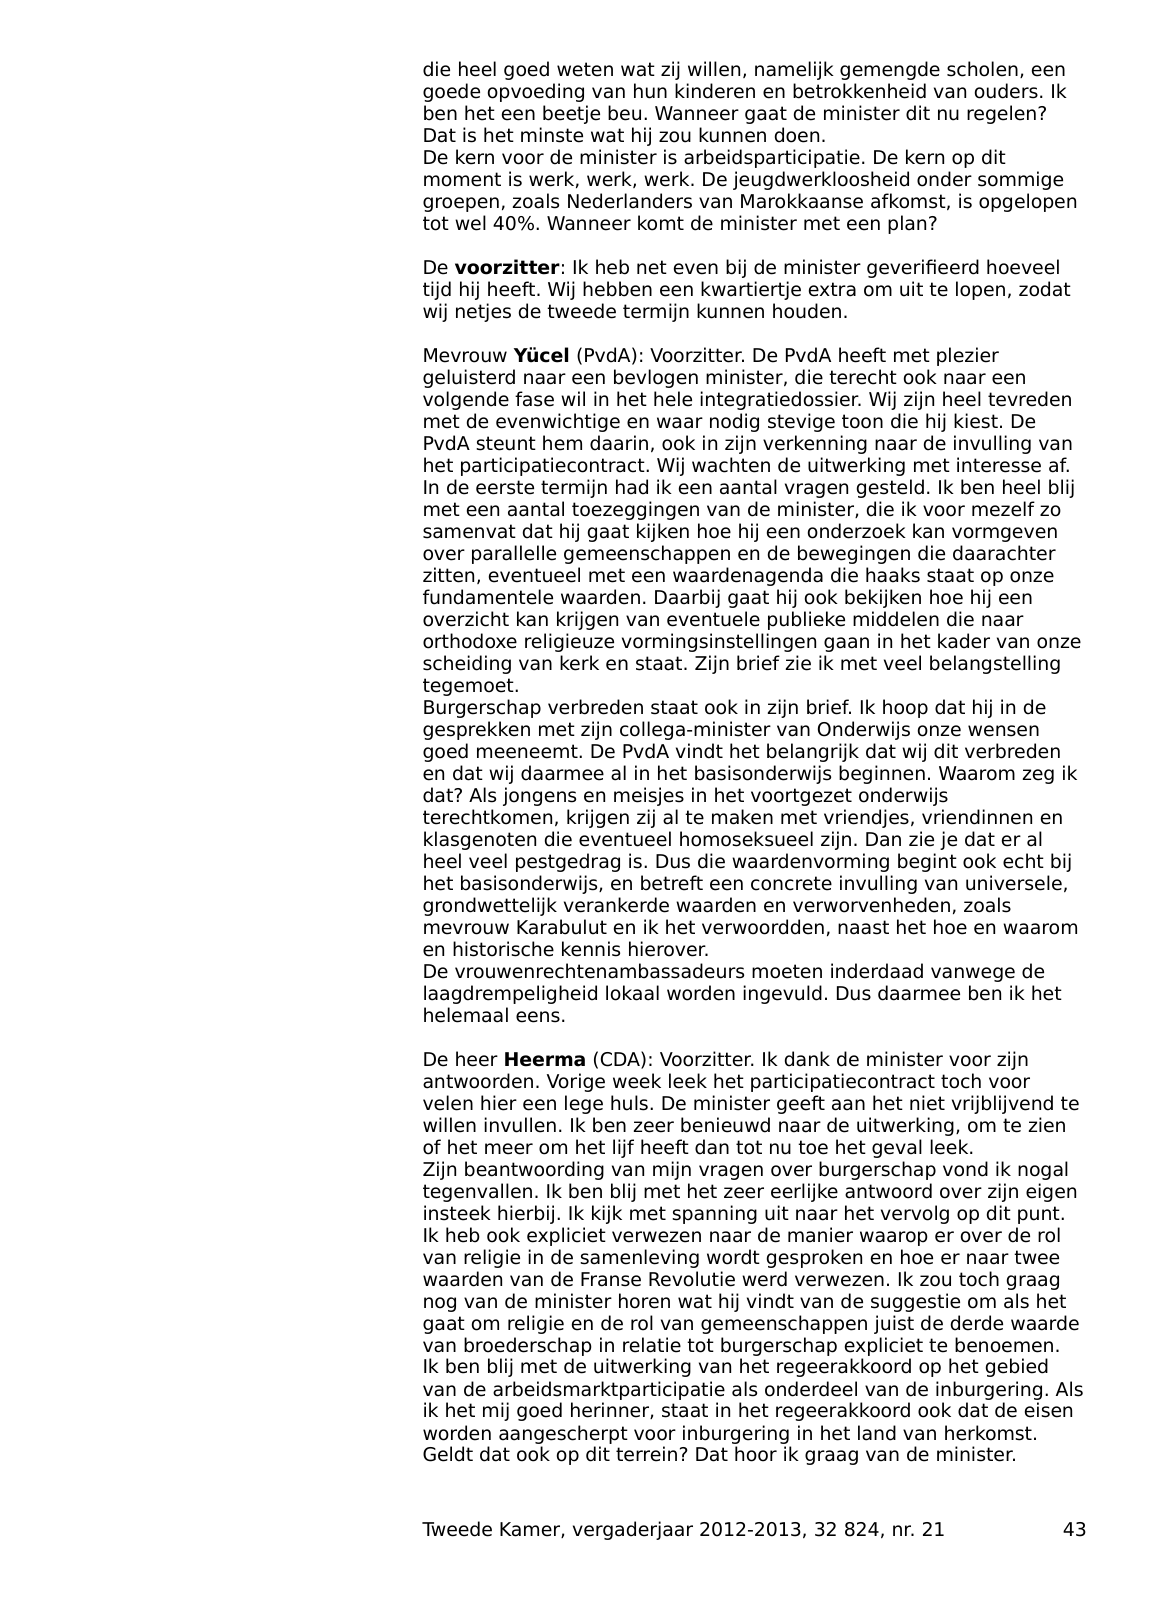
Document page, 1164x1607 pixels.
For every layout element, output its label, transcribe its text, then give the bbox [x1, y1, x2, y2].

text In de eerste termijn had ik een aantal vragen gesteld. Ik ben heel blij met een aantal toezeggingen van de minister, die ik voor mezelf zo samenvat dat hij gaat kijken hoe hij een onderzoek kan vormgeven over parallelle gemeenschappen en de bewegingen die daarachter zitten, eventueel met een waardenagenda die haaks staat op onze fundamentele waarden. Daarbij gaat hij ook bekijken hoe hij een overzicht kan krijgen van eventuele publieke middelen die naar orthodoxe religieuze vormingsinstellingen gaan in het kader van onze scheiding van kerk en staat. Zijn brief zie ik met veel belangstelling tegemoet. [422, 477, 1087, 697]
text De kern voor de minister is arbeidsparticipatie. De kern op dit moment is werk, werk, werk. De jeugdwerkloosheid onder sommige groepen, zoals Nederlanders van Marokkaanse afkomst, is opgelopen tot wel 40%. Wanneer komt de minister met een plan? [422, 147, 1087, 235]
text Ik heb ook expliciet verwezen naar de manier waarop er over de rol van religie in de samenleving wordt gesproken en hoe er naar twee waarden van de Franse Revolutie werd verwezen. Ik zou toch graag nog van de minister horen wat hij vindt van de suggestie om als het gaat om religie en de rol van gemeenschappen juist de derde waarde van broederschap in relatie tot burgerschap expliciet te benoemen. [422, 1224, 1087, 1356]
text Burgerschap verbreden staat ook in zijn brief. Ik hoop dat hij in de gesprekken met zijn collega-minister van Onderwijs onze wensen goed meeneemt. De PvdA vindt het belangrijk dat wij dit verbreden en dat wij daarmee al in het basisonderwijs beginnen. Waarom zeg ik dat? Als jongens en meisjes in het voortgezet onderwijs terechtkomen, krijgen zij al te maken met vriendjes, vriendinnen en klasgenoten die eventueel homoseksueel zijn. Dan zie je dat er al heel veel pestgedrag is. Dus die waardenvorming begint ook echt bij het basisonderwijs, en betreft een concrete invulling van universele, grondwettelijk verankerde waarden en verworvenheden, zoals mevrouw Karabulut en ik het verwoordden, naast het hoe en waarom en historische kennis hierover. [422, 697, 1087, 961]
text Zijn beantwoording van mijn vragen over burgerschap vond ik nogal tegenvallen. Ik ben blij met het zeer eerlijke antwoord over zijn eigen insteek hierbij. Ik kijk met spanning uit naar het vervolg op dit punt. [422, 1159, 1087, 1224]
text Mevrouw Yücel (PvdA): Voorzitter. De PvdA heeft met plezier geluisterd naar een bevlogen minister, die terecht ook naar een volgende fase wil in het hele integratiedossier. Wij zijn heel tevreden met de evenwichtige en waar nodig stevige toon die hij kiest. De PvdA steunt hem daarin, ook in zijn verkenning naar de invulling van het participatiecontract. Wij wachten de uitwerking met interesse af. [422, 345, 1087, 477]
text De vrouwenrechtenambassadeurs moeten inderdaad vanwege de laagdrempeligheid lokaal worden ingevuld. Dus daarmee ben ik het helemaal eens. [422, 961, 1087, 1027]
text Ik ben blij met de uitwerking van het regeerakkoord op het gebied van de arbeidsmarktparticipatie als onderdeel van de inburgering. Als ik het mij goed herinner, staat in het regeerakkoord ook dat de eisen worden aangescherpt voor inburgering in het land van herkomst. Geldt dat ook op dit terrein? Dat hoor ik graag van de minister. [422, 1356, 1087, 1466]
text De heer Heerma (CDA): Voorzitter. Ik dank de minister voor zijn antwoorden. Vorige week leek het participatiecontract toch voor velen hier een lege huls. De minister geeft aan het niet vrijblijvend te willen invullen. Ik ben zeer benieuwd naar de uitwerking, om te zien of het meer om het lijf heeft dan tot nu toe het geval leek. [422, 1049, 1087, 1159]
text die heel goed weten wat zij willen, namelijk gemengde scholen, een goede opvoeding van hun kinderen en betrokkenheid van ouders. Ik ben het een beetje beu. Wanneer gaat de minister dit nu regelen? Dat is het minste wat hij zou kunnen doen. [422, 59, 1087, 147]
text De voorzitter: Ik heb net even bij de minister geverifieerd hoeveel tijd hij heeft. Wij hebben een kwartiertje extra om uit te lopen, zodat wij netjes de tweede termijn kunnen houden. [422, 257, 1087, 323]
